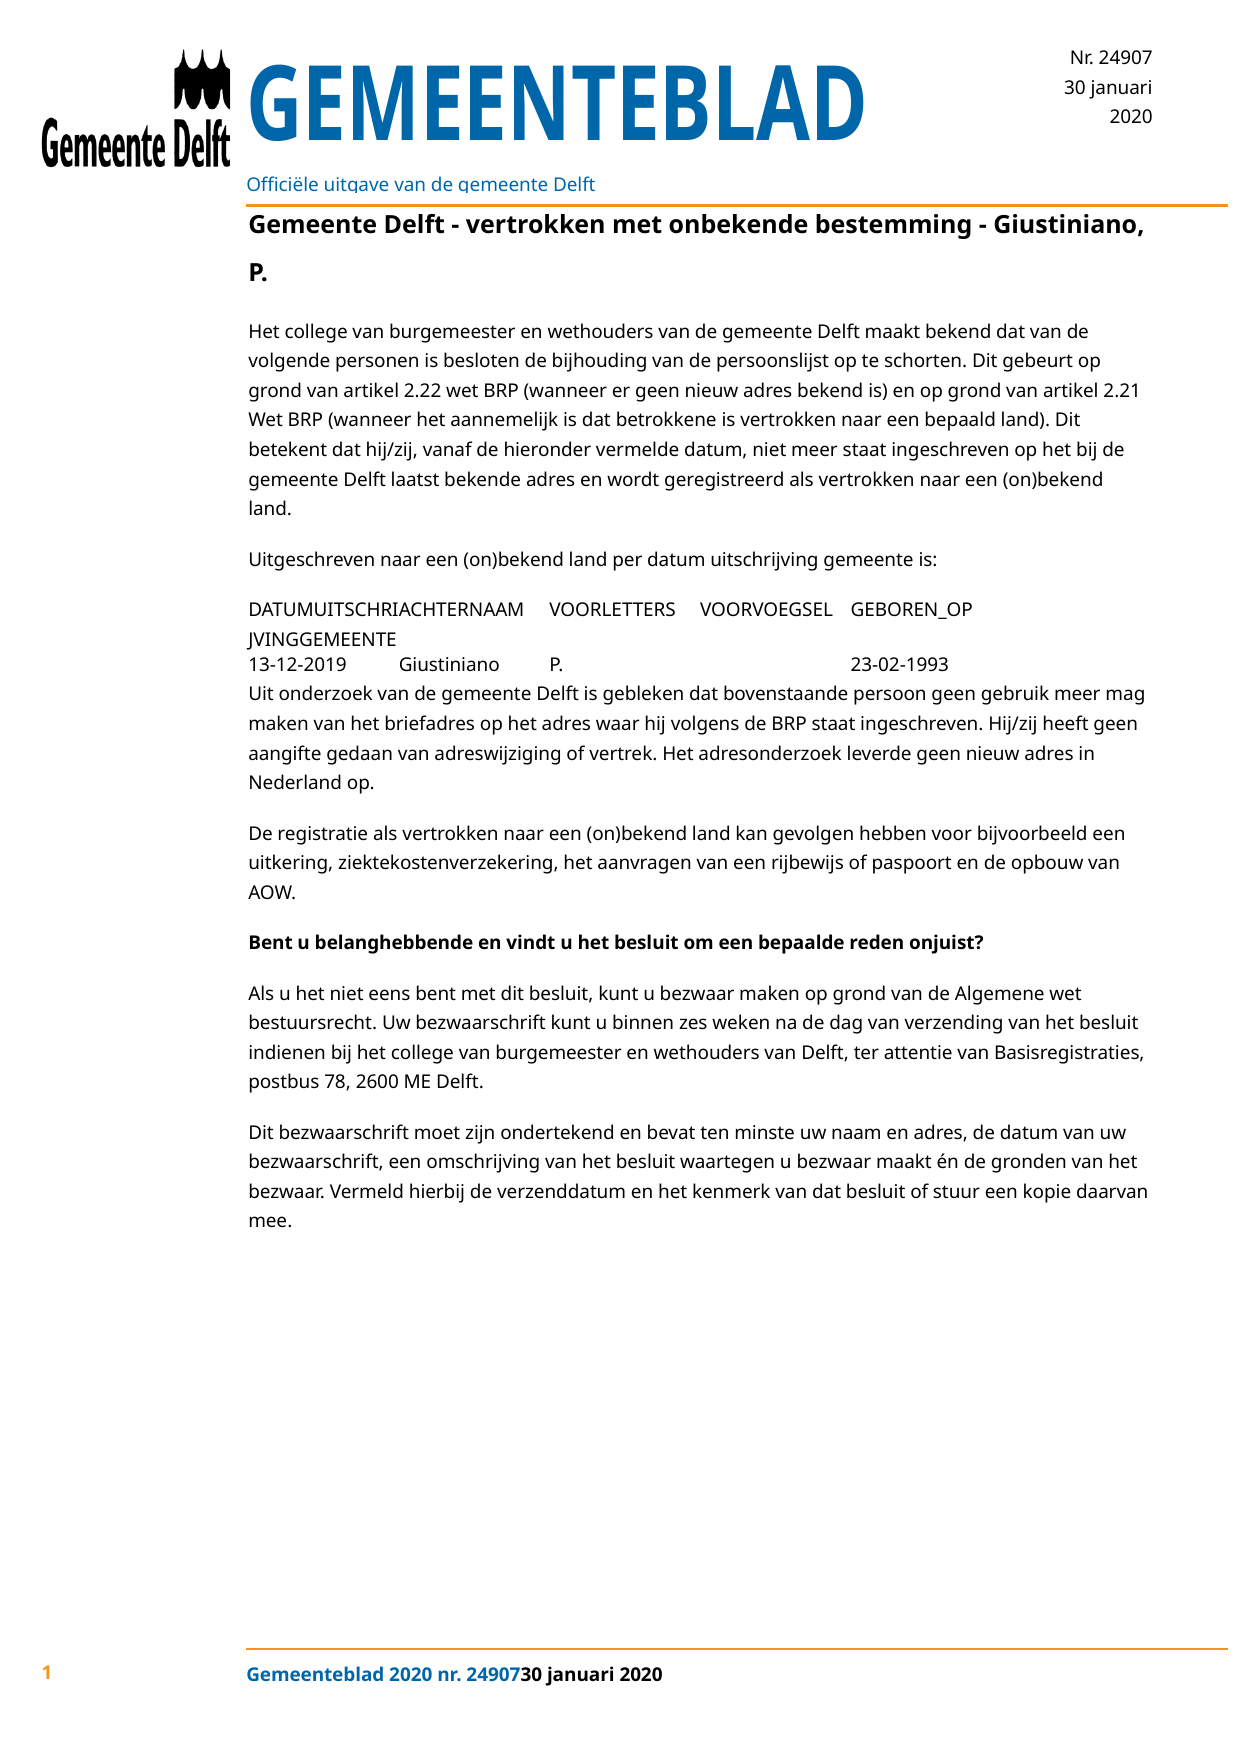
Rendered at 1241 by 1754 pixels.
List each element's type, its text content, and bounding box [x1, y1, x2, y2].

text Uitgeschreven naar een (on)bekend land per datum uitschrijving gemeente is: [248, 546, 1152, 572]
table_cell Giustiniano [399, 652, 549, 677]
text Gemeente Delft - vertrokken met onbekende bestemming - Giustiniano, P. [248, 207, 1152, 288]
text Als u het niet eens bent met dit besluit, kunt u bezwaar maken op grond van de Algemene wet bestuursrecht. Uw bezwaarschrift kunt u binnen zes weken na de dag van verzending van het besluit indienen bij het college van burgemeester en wethouders van Delft, ter attentie van Basisregistraties, postbus 78, 2600 ME Delft. [248, 980, 1152, 1094]
table_cell [700, 652, 850, 677]
table_cell 23-02-1993 [850, 652, 1001, 677]
table_header DATUMUITSCHRIJVINGGEMEENTE [248, 596, 398, 652]
table_cell [1001, 652, 1152, 677]
table_header VOORVOEGSEL [700, 596, 850, 652]
table_header VOORLETTERS [549, 596, 700, 652]
picture [41, 47, 231, 172]
text Dit bezwaarschrift moet zijn ondertekend en bevat ten minste uw naam en adres, de datum van uw bezwaarschrift, een omschrijving van het besluit waartegen u bezwaar maakt én de gronden van het bezwaar. Vermeld hierbij de verzenddatum en het kenmerk van dat besluit of stuur een kopie daarvan mee. [248, 1119, 1152, 1233]
text Bent u belanghebbende en vindt u het besluit om een bepaalde reden onjuist? [248, 929, 1152, 955]
text Uit onderzoek van de gemeente Delft is gebleken dat bovenstaande persoon geen gebruik meer mag maken van het briefadres op het adres waar hij volgens de BRP staat ingeschreven. Hij/zij heeft geen aangifte gedaan van adreswijziging of vertrek. Het adresonderzoek leverde geen nieuw adres in Nederland op. [248, 681, 1152, 795]
table_header GEBOREN_OP [850, 596, 1001, 652]
table_cell P. [549, 652, 700, 677]
table_cell 13-12-2019 [248, 652, 398, 677]
text Het college van burgemeester en wethouders van de gemeente Delft maakt bekend dat van de volgende personen is besloten de bijhouding van de persoonslijst op te schorten. Dit gebeurt op grond van artikel 2.22 wet BRP (wanneer er geen nieuw adres bekend is) en op grond van artikel 2.21 Wet BRP (wanneer het aannemelijk is dat betrokkene is vertrokken naar een bepaald land). Dit betekent dat hij/zij, vanaf de hieronder vermelde datum, niet meer staat ingeschreven op het bij de gemeente Delft laatst bekende adres en wordt geregistreerd als vertrokken naar een (on)bekend land. [248, 318, 1152, 521]
table_header ACHTERNAAM [399, 596, 549, 652]
text De registratie als vertrokken naar een (on)bekend land kan gevolgen hebben voor bijvoorbeeld een uitkering, ziektekostenverzekering, het aanvragen van een rijbewijs of paspoort en de opbouw van AOW. [248, 820, 1152, 905]
